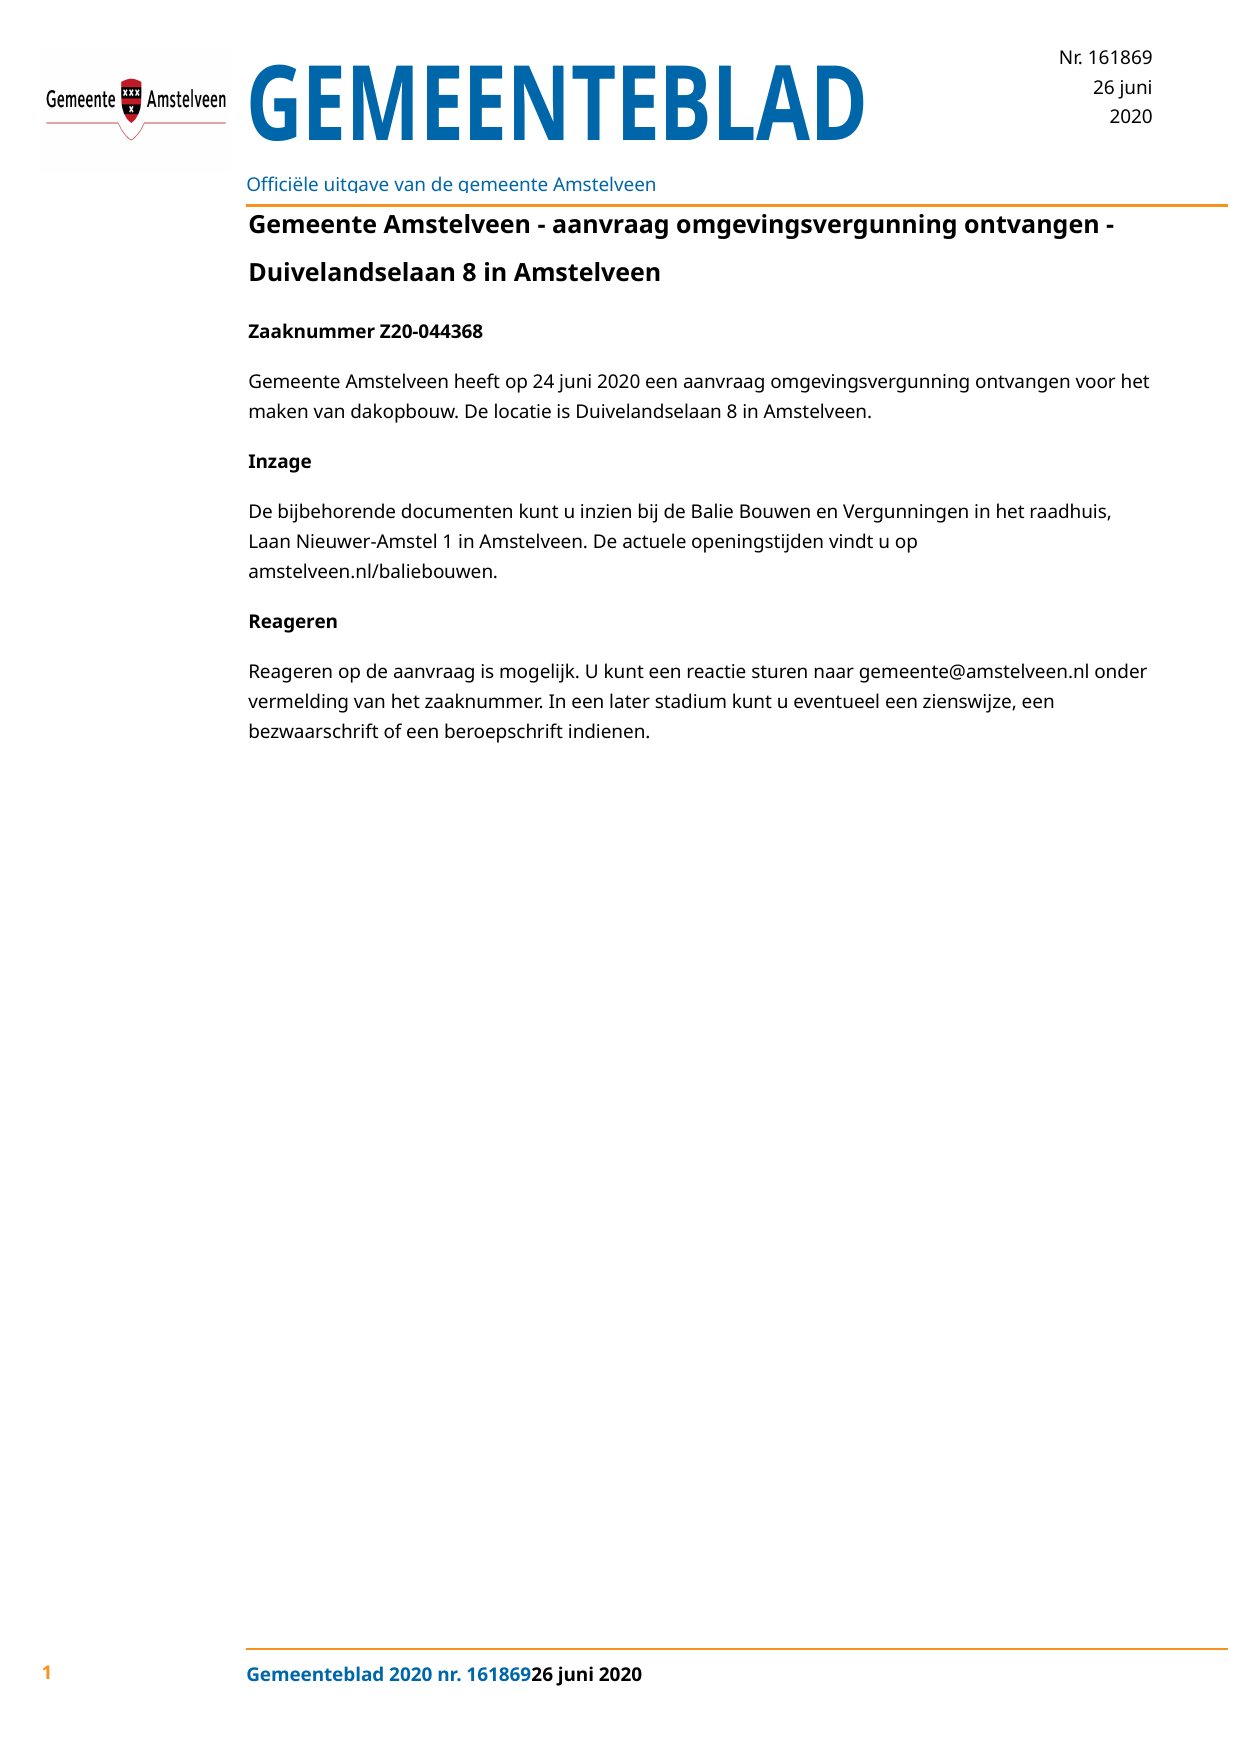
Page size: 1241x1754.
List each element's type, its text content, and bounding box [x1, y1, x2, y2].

picture [41, 47, 231, 172]
text De bijbehorende documenten kunt u inzien bij de Balie Bouwen en Vergunningen in het raadhuis, Laan Nieuwer-Amstel 1 in Amstelveen. De actuele openingstijden vindt u op amstelveen.nl/baliebouwen. [248, 499, 1152, 584]
text Reageren op de aanvraag is mogelijk. U kunt een reactie sturen naar gemeente@amstelveen.nl onder vermelding van het zaaknummer. In een later stadium kunt u eventueel een zienswijze, een bezwaarschrift of een beroepschrift indienen. [248, 659, 1152, 744]
text Gemeente Amstelveen - aanvraag omgevingsvergunning ontvangen - Duivelandselaan 8 in Amstelveen [248, 207, 1152, 288]
text Inzage [248, 448, 1152, 474]
text Gemeente Amstelveen heeft op 24 juni 2020 een aanvraag omgevingsvergunning ontvangen voor het maken van dakopbouw. De locatie is Duivelandselaan 8 in Amstelveen. [248, 368, 1152, 424]
text Zaaknummer Z20-044368 [248, 318, 1152, 344]
text Reageren [248, 608, 1152, 634]
